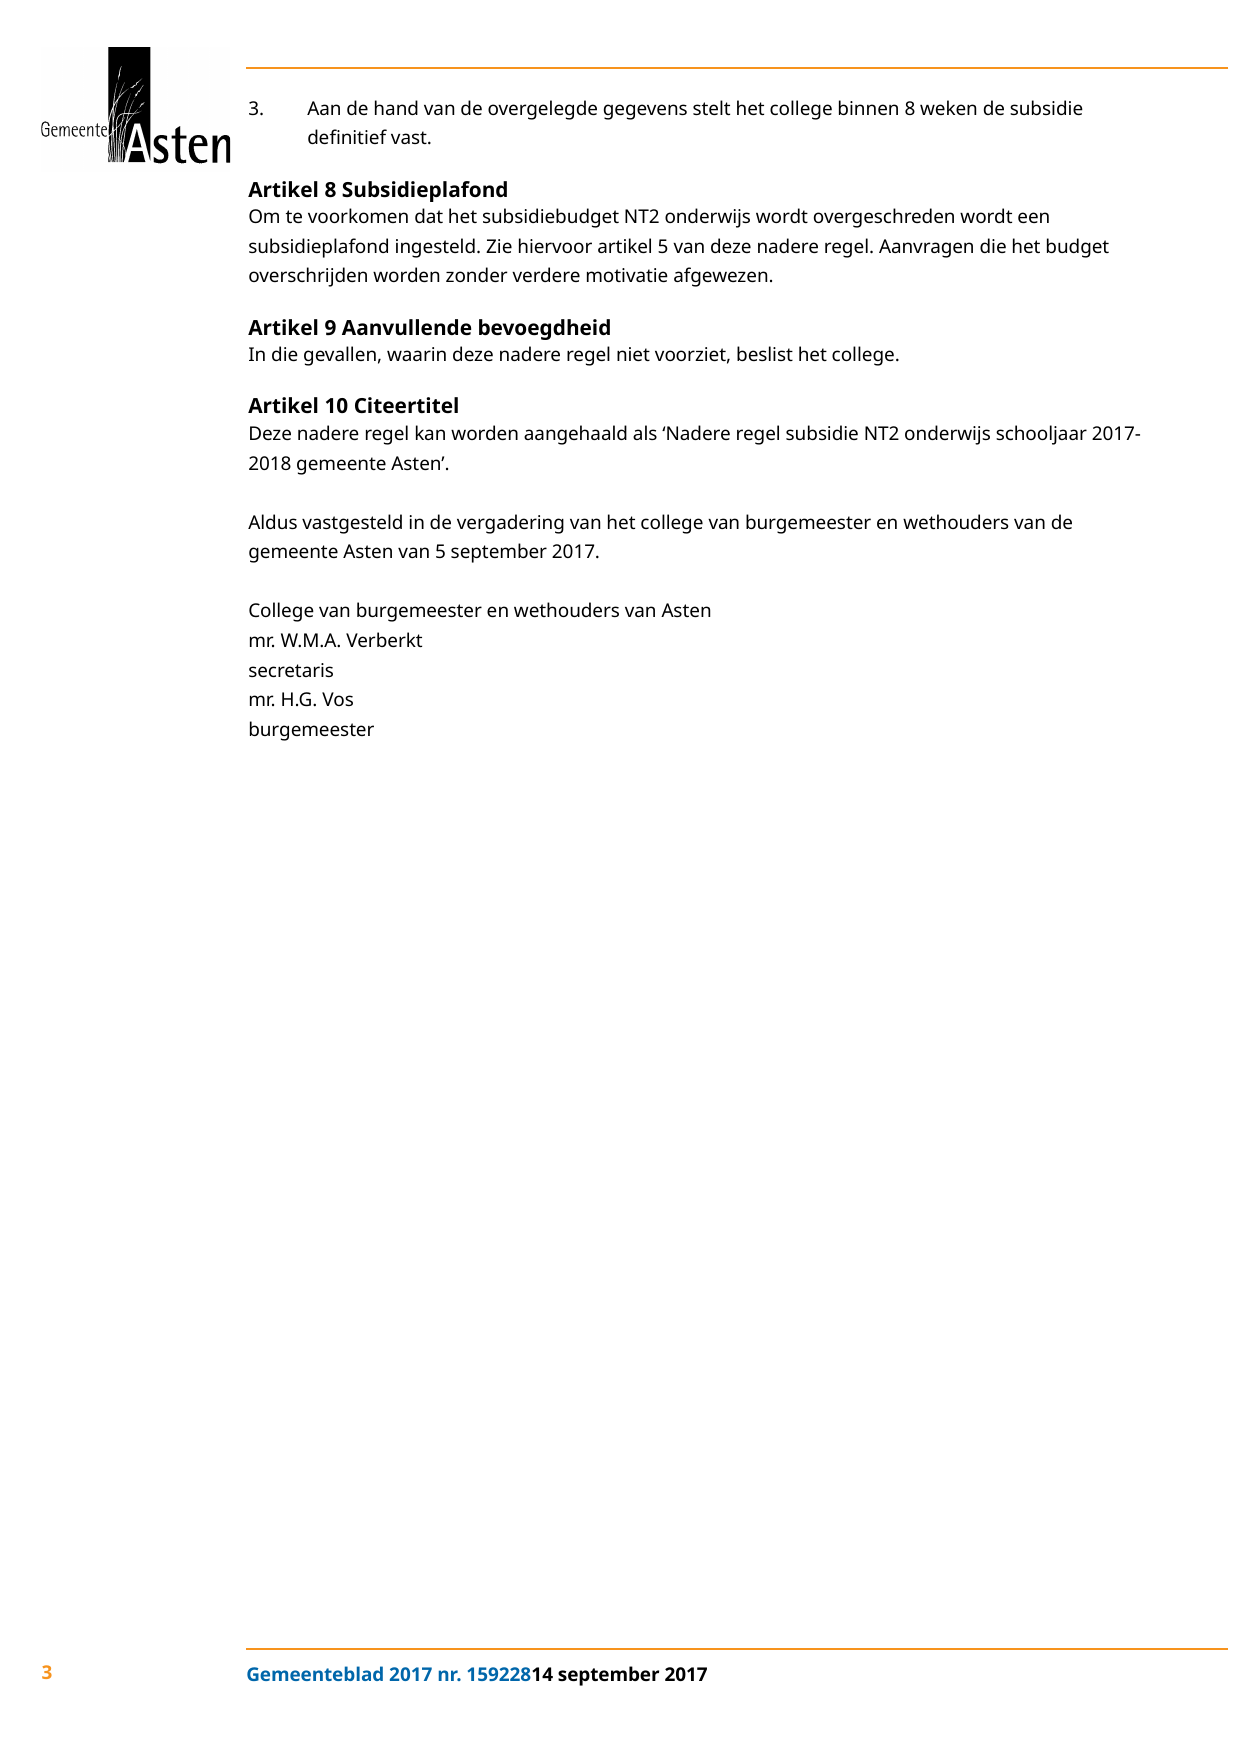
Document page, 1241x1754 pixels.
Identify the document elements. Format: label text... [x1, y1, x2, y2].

text College van burgemeester en wethouders van Asten [248, 598, 1152, 623]
text Artikel 9 Aanvullende bevoegdheid [248, 313, 1152, 341]
text mr. H.G. Vos [248, 686, 1152, 712]
text Om te voorkomen dat het subsidiebudget NT2 onderwijs wordt overgeschreden wordt een subsidieplafond ingesteld. Zie hiervoor artikel 5 van deze nadere regel. Aanvragen die het budget overschrijden worden zonder verdere motivatie afgewezen. [248, 203, 1152, 288]
text In die gevallen, waarin deze nadere regel niet voorziet, beslist het college. [248, 341, 1152, 367]
text secretaris [248, 657, 1152, 682]
text Deze nadere regel kan worden aangehaald als ‘Nadere regel subsidie NT2 onderwijs schooljaar 2017-2018 gemeente Asten’. [248, 420, 1152, 475]
text mr. W.M.A. Verberkt [248, 627, 1152, 653]
list Aan de hand van de overgelegde gegevens stelt het college binnen 8 weken de subsidie definitief vast. [248, 95, 1152, 150]
text Aldus vastgesteld in de vergadering van het college van burgemeester en wethouders van de gemeente Asten van 5 september 2017. [248, 509, 1152, 564]
text burgemeester [248, 716, 1152, 742]
text Artikel 10 Citeertitel [248, 392, 1152, 420]
picture [41, 47, 231, 172]
text Artikel 8 Subsidieplafond [248, 175, 1152, 203]
